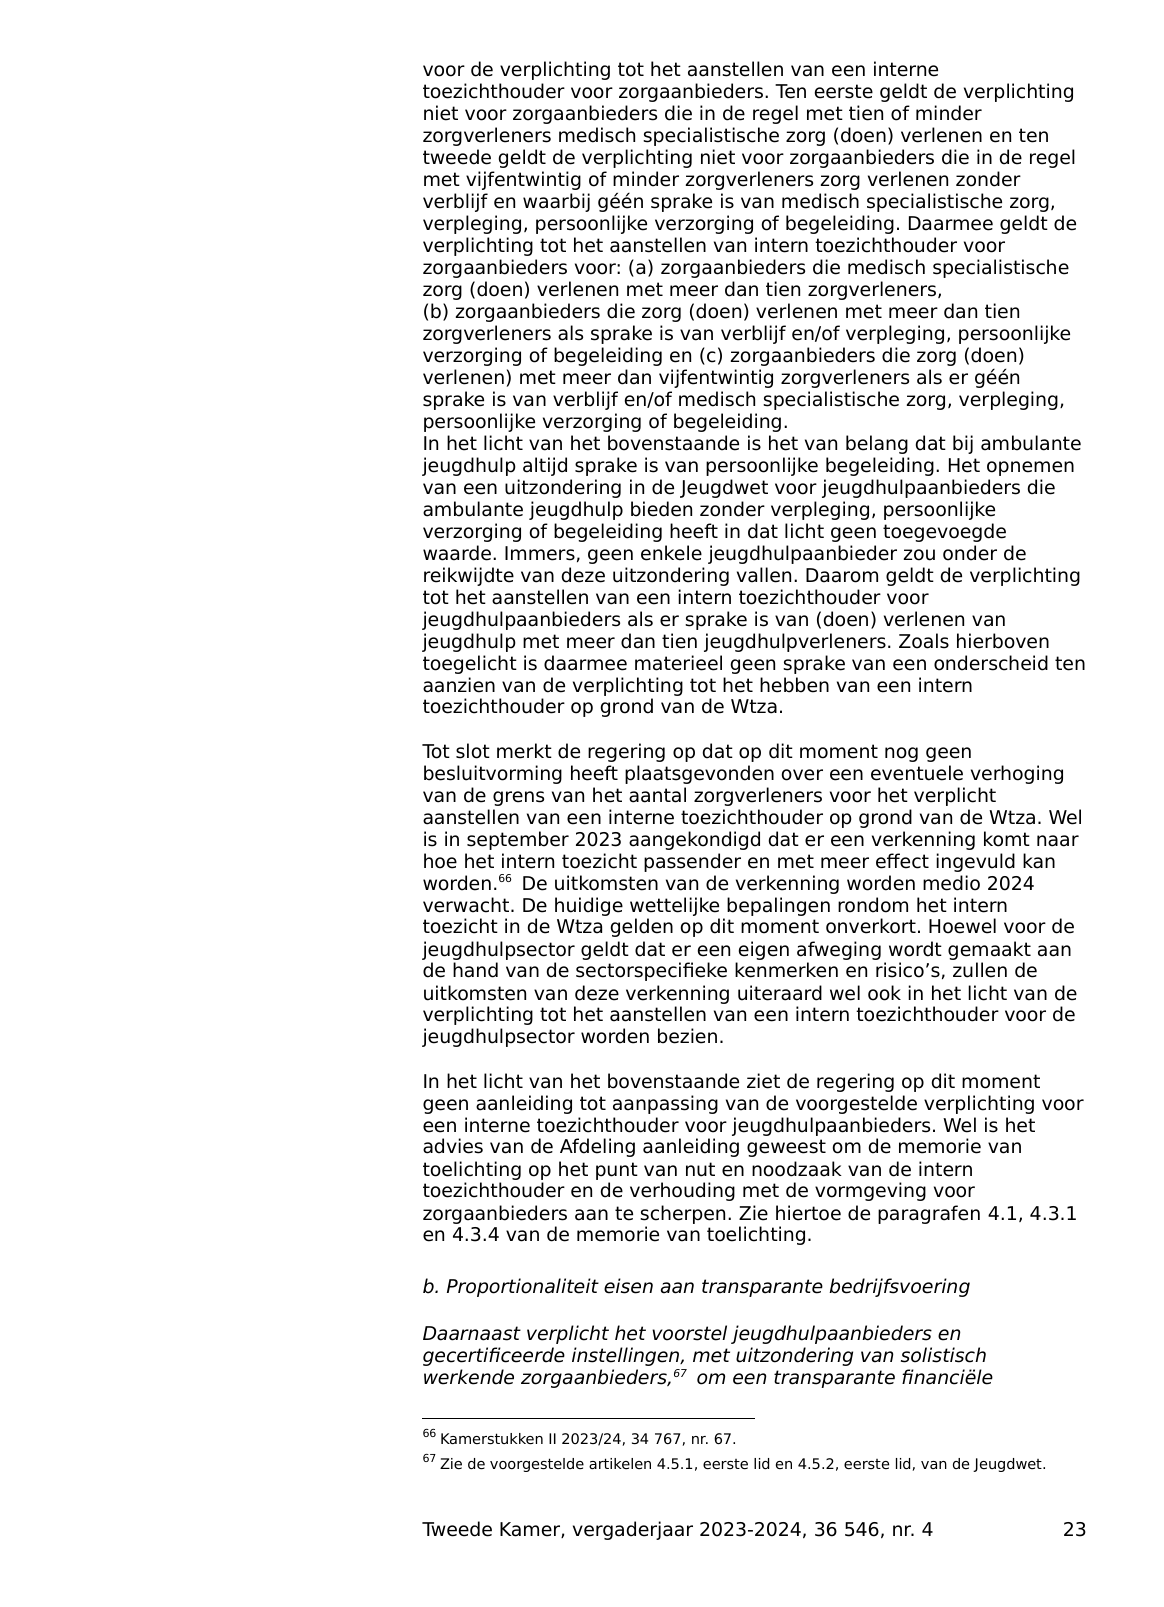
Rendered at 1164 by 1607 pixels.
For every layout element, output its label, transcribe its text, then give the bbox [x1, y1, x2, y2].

text Daarnaast verplicht het voorstel jeugdhulpaanbieders en gecertificeerde instellingen, met uitzondering van solistisch werkende zorgaanbieders, om een transparante financiële [422, 1323, 1087, 1389]
text Kamerstukken II 2023/24, 34 767, nr. 67. [422, 1427, 1087, 1449]
subtitle b. Proportionaliteit eisen aan transparante bedrijfsvoering [422, 1276, 1087, 1298]
text Tot slot merkt de regering op dat op dit moment nog geen besluitvorming heeft plaatsgevonden over een eventuele verhoging van de grens van het aantal zorgverleners voor het verplicht aanstellen van een interne toezichthouder op grond van de Wtza. Wel is in september 2023 aangekondigd dat er een verkenning komt naar hoe het intern toezicht passender en met meer effect ingevuld kan worden. De uitkomsten van de verkenning worden medio 2024 verwacht. De huidige wettelijke bepalingen rondom het intern toezicht in de Wtza gelden op dit moment onverkort. Hoewel voor de jeugdhulpsector geldt dat er een eigen afweging wordt gemaakt aan de hand van de sectorspecifieke kenmerken en risico’s, zullen de uitkomsten van deze verkenning uiteraard wel ook in het licht van de verplichting tot het aanstellen van een intern toezichthouder voor de jeugdhulpsector worden bezien. [422, 741, 1087, 1048]
text voor de verplichting tot het aanstellen van een interne toezichthouder voor zorgaanbieders. Ten eerste geldt de verplichting niet voor zorgaanbieders die in de regel met tien of minder zorgverleners medisch specialistische zorg (doen) verlenen en ten tweede geldt de verplichting niet voor zorgaanbieders die in de regel met vijfentwintig of minder zorgverleners zorg verlenen zonder verblijf en waarbij géén sprake is van medisch specialistische zorg, verpleging, persoonlijke verzorging of begeleiding. Daarmee geldt de verplichting tot het aanstellen van intern toezichthouder voor zorgaanbieders voor: (a) zorgaanbieders die medisch specialistische zorg (doen) verlenen met meer dan tien zorgverleners, (b) zorgaanbieders die zorg (doen) verlenen met meer dan tien zorgverleners als sprake is van verblijf en/of verpleging, persoonlijke verzorging of begeleiding en (c) zorgaanbieders die zorg (doen) verlenen) met meer dan vijfentwintig zorgverleners als er géén sprake is van verblijf en/of medisch specialistische zorg, verpleging, persoonlijke verzorging of begeleiding. [422, 59, 1087, 433]
text Zie de voorgestelde artikelen 4.5.1, eerste lid en 4.5.2, eerste lid, van de Jeugdwet. [422, 1452, 1087, 1474]
text In het licht van het bovenstaande ziet de regering op dit moment geen aanleiding tot aanpassing van de voorgestelde verplichting voor een interne toezichthouder voor jeugdhulpaanbieders. Wel is het advies van de Afdeling aanleiding geweest om de memorie van toelichting op het punt van nut en noodzaak van de intern toezichthouder en de verhouding met de vormgeving voor zorgaanbieders aan te scherpen. Zie hiertoe de paragrafen 4.1, 4.3.1 en 4.3.4 van de memorie van toelichting. [422, 1071, 1087, 1246]
text In het licht van het bovenstaande is het van belang dat bij ambulante jeugdhulp altijd sprake is van persoonlijke begeleiding. Het opnemen van een uitzondering in de Jeugdwet voor jeugdhulpaanbieders die ambulante jeugdhulp bieden zonder verpleging, persoonlijke verzorging of begeleiding heeft in dat licht geen toegevoegde waarde. Immers, geen enkele jeugdhulpaanbieder zou onder de reikwijdte van deze uitzondering vallen. Daarom geldt de verplichting tot het aanstellen van een intern toezichthouder voor jeugdhulpaanbieders als er sprake is van (doen) verlenen van jeugdhulp met meer dan tien jeugdhulpverleners. Zoals hierboven toegelicht is daarmee materieel geen sprake van een onderscheid ten aanzien van de verplichting tot het hebben van een intern toezichthouder op grond van de Wtza. [422, 433, 1087, 718]
